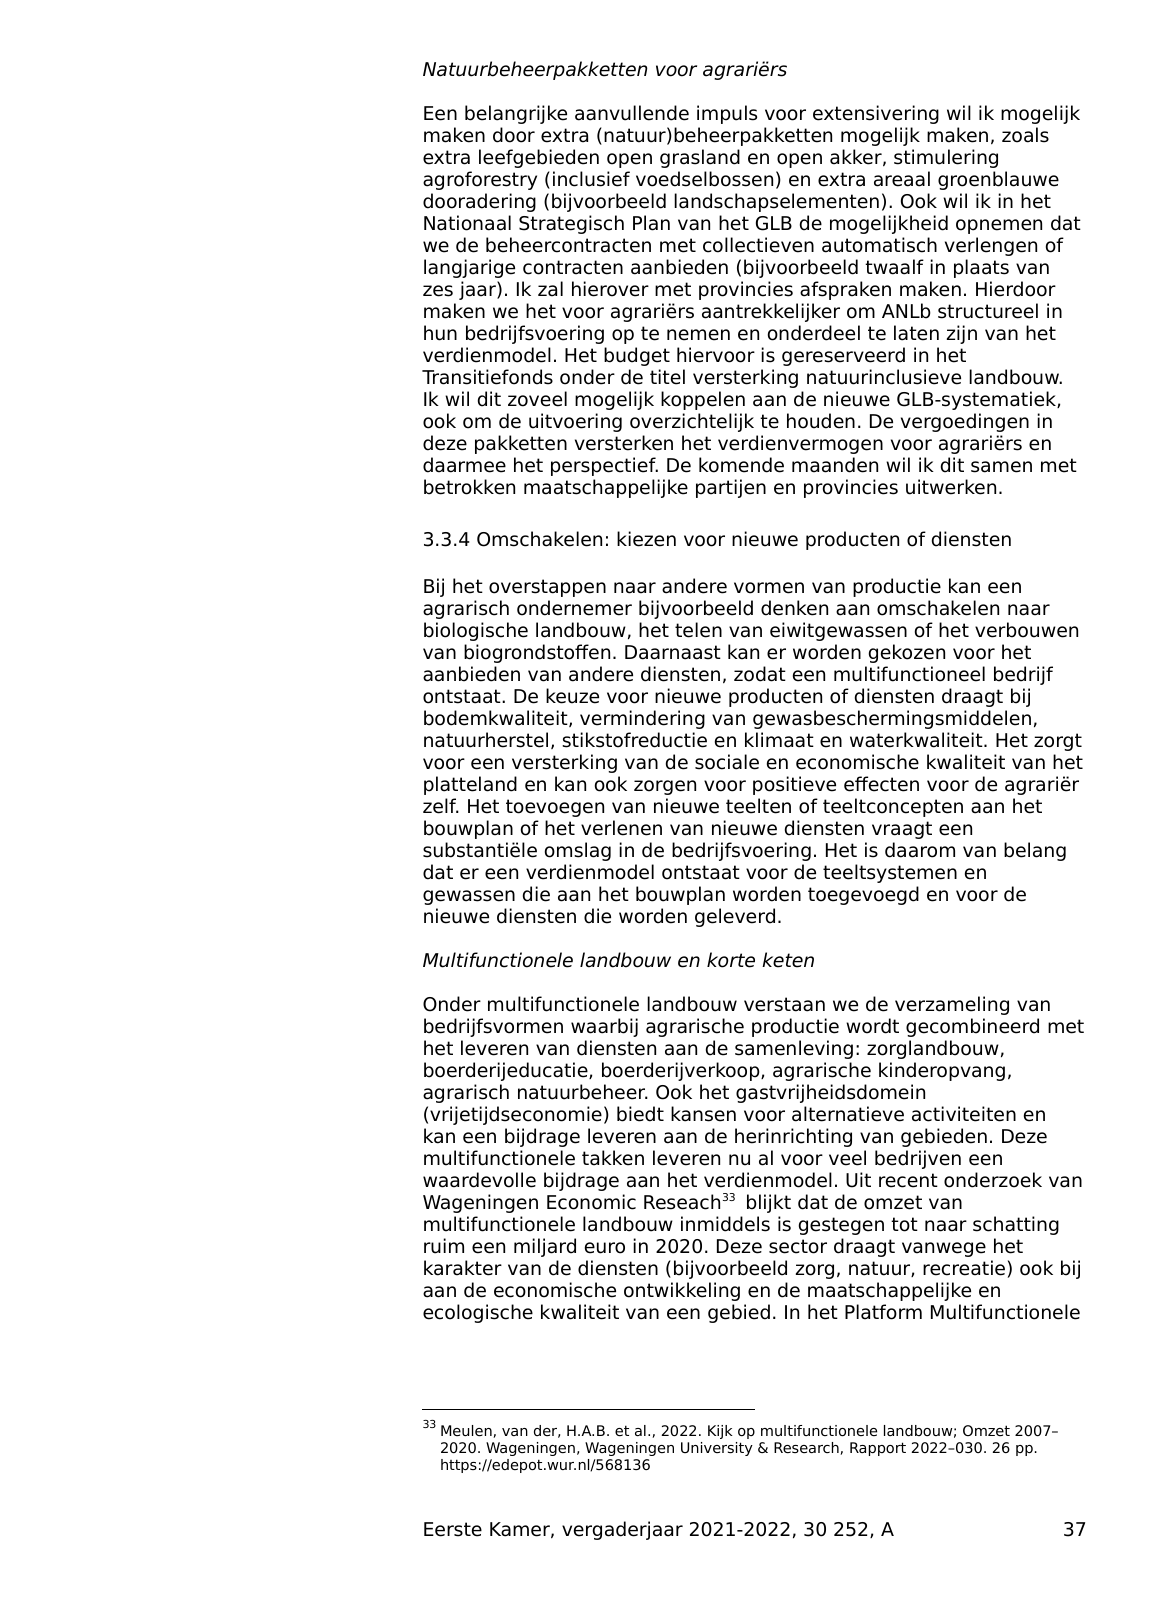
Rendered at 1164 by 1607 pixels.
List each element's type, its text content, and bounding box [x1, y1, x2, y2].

text Een belangrijke aanvullende impuls voor extensivering wil ik mogelijk maken door extra (natuur)beheerpakketten mogelijk maken, zoals extra leefgebieden open grasland en open akker, stimulering agroforestry (inclusief voedselbossen) en extra areaal groenblauwe dooradering (bijvoorbeeld landschapselementen). Ook wil ik in het Nationaal Strategisch Plan van het GLB de mogelijkheid opnemen dat we de beheercontracten met collectieven automatisch verlengen of langjarige contracten aanbieden (bijvoorbeeld twaalf in plaats van zes jaar). Ik zal hierover met provincies afspraken maken. Hierdoor maken we het voor agrariërs aantrekkelijker om ANLb structureel in hun bedrijfsvoering op te nemen en onderdeel te laten zijn van het verdienmodel. Het budget hiervoor is gereserveerd in het Transitiefonds onder de titel versterking natuurinclusieve landbouw. Ik wil dit zoveel mogelijk koppelen aan de nieuwe GLB-systematiek, ook om de uitvoering overzichtelijk te houden. De vergoedingen in deze pakketten versterken het verdienvermogen voor agrariërs en daarmee het perspectief. De komende maanden wil ik dit samen met betrokken maatschappelijke partijen en provincies uitwerken. [422, 103, 1087, 499]
subtitle 3.3.4 Omschakelen: kiezen voor nieuwe producten of diensten [422, 529, 1087, 551]
text Meulen, van der, H.A.B. et al., 2022. Kijk op multifunctionele landbouw; Omzet 2007–2020. Wageningen, Wageningen University & Research, Rapport 2022–030. 26 pp. https://edepot.wur.nl/568136 [422, 1418, 1087, 1474]
text Bij het overstappen naar andere vormen van productie kan een agrarisch ondernemer bijvoorbeeld denken aan omschakelen naar biologische landbouw, het telen van eiwitgewassen of het verbouwen van biogrondstoffen. Daarnaast kan er worden gekozen voor het aanbieden van andere diensten, zodat een multifunctioneel bedrijf ontstaat. De keuze voor nieuwe producten of diensten draagt bij bodemkwaliteit, vermindering van gewasbeschermingsmiddelen, natuurherstel, stikstofreductie en klimaat en waterkwaliteit. Het zorgt voor een versterking van de sociale en economische kwaliteit van het platteland en kan ook zorgen voor positieve effecten voor de agrariër zelf. Het toevoegen van nieuwe teelten of teeltconcepten aan het bouwplan of het verlenen van nieuwe diensten vraagt een substantiële omslag in de bedrijfsvoering. Het is daarom van belang dat er een verdienmodel ontstaat voor de teeltsystemen en gewassen die aan het bouwplan worden toegevoegd en voor de nieuwe diensten die worden geleverd. [422, 576, 1087, 927]
subtitle Natuurbeheerpakketten voor agrariërs [422, 59, 1087, 81]
subtitle Multifunctionele landbouw en korte keten [422, 950, 1087, 972]
text Onder multifunctionele landbouw verstaan we de verzameling van bedrijfsvormen waarbij agrarische productie wordt gecombineerd met het leveren van diensten aan de samenleving: zorglandbouw, boerderijeducatie, boerderijverkoop, agrarische kinderopvang, agrarisch natuurbeheer. Ook het gastvrijheidsdomein (vrijetijdseconomie) biedt kansen voor alternatieve activiteiten en kan een bijdrage leveren aan de herinrichting van gebieden. Deze multifunctionele takken leveren nu al voor veel bedrijven een waardevolle bijdrage aan het verdienmodel. Uit recent onderzoek van Wageningen Economic Reseach blijkt dat de omzet van multifunctionele landbouw inmiddels is gestegen tot naar schatting ruim een miljard euro in 2020. Deze sector draagt vanwege het karakter van de diensten (bijvoorbeeld zorg, natuur, recreatie) ook bij aan de economische ontwikkeling en de maatschappelijke en ecologische kwaliteit van een gebied. In het Platform Multifunctionele [422, 994, 1087, 1323]
